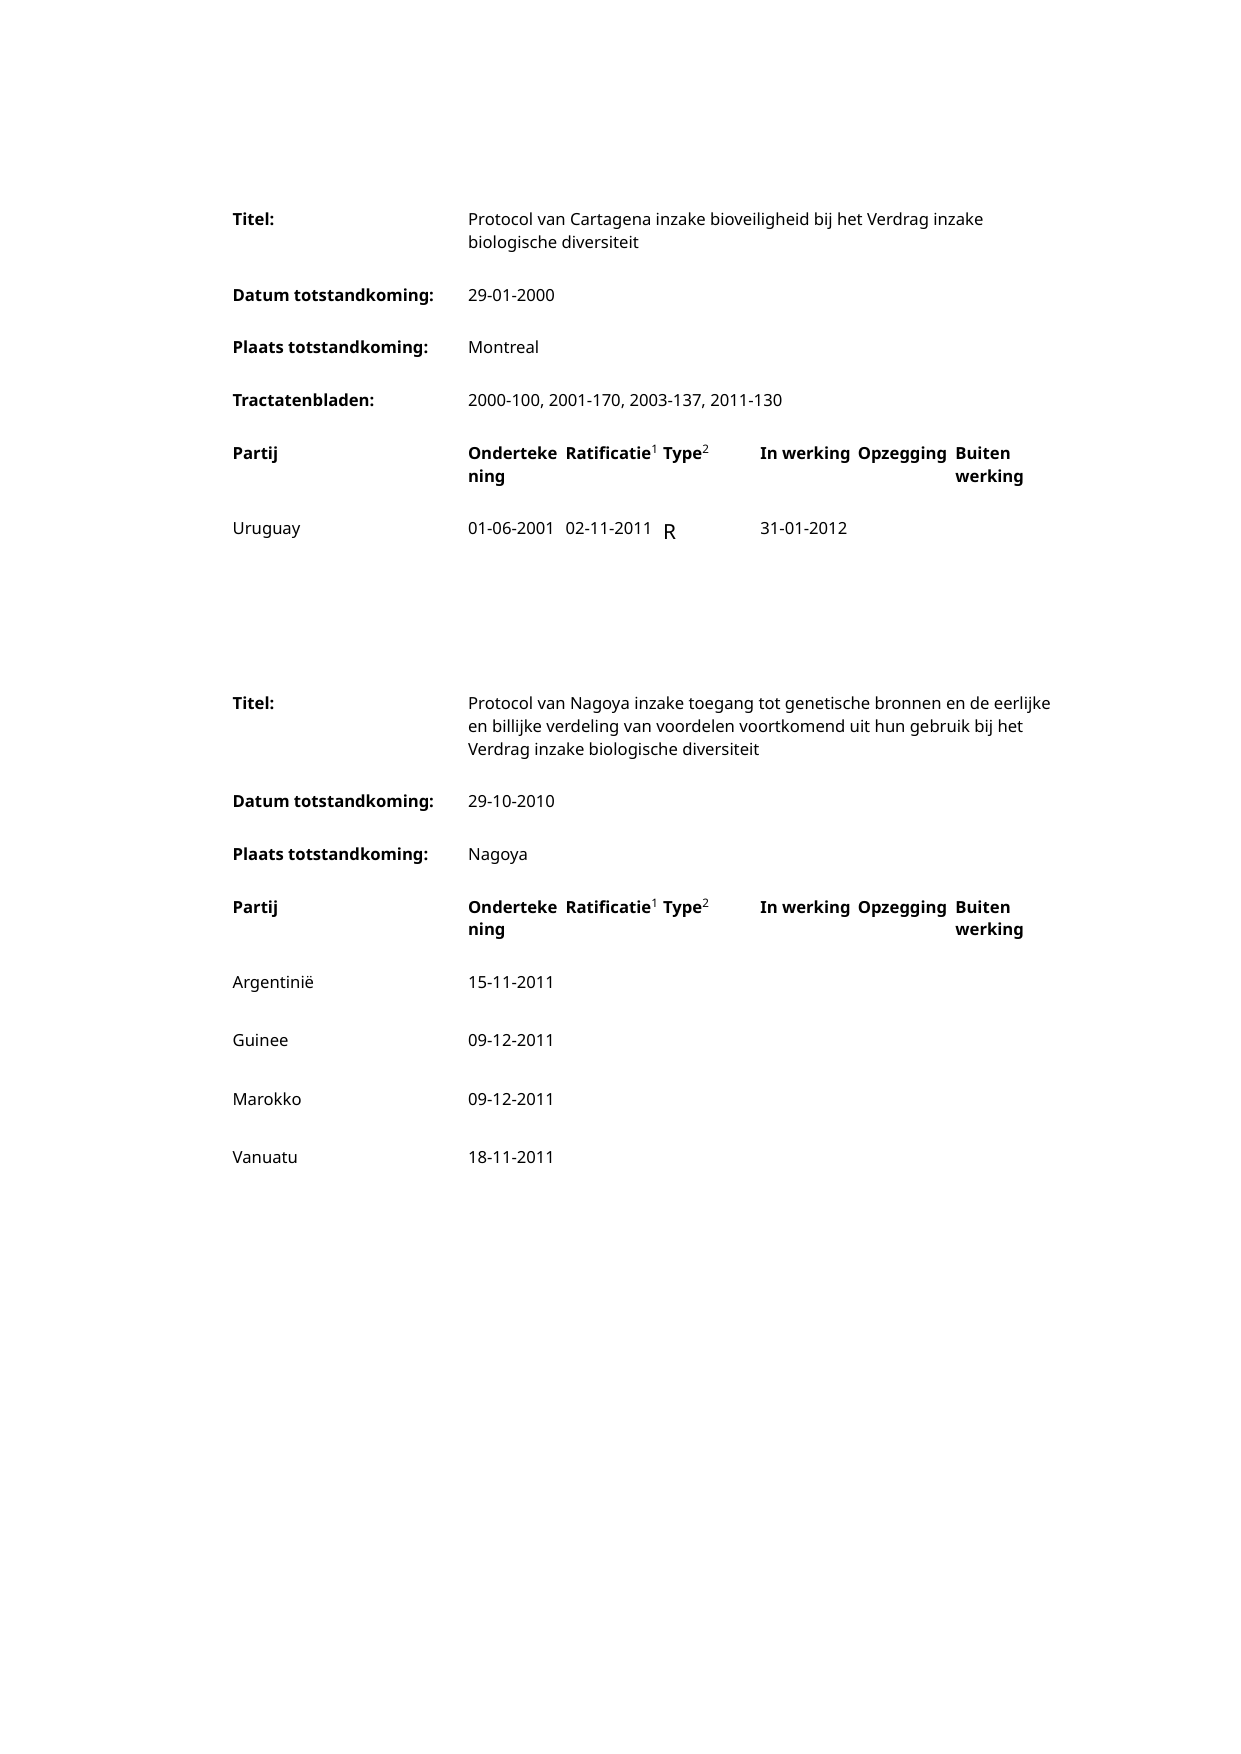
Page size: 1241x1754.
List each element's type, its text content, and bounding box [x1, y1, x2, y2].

table_cell Tractatenbladen: [233, 389, 468, 441]
table_cell 18-11-2011 [468, 1146, 565, 1204]
table_cell [955, 1146, 1053, 1204]
table_cell Ratificatie1 [565, 895, 663, 971]
table_header Protocol van Nagoya inzake toegang tot genetische bronnen en de eerlijke en billijke verdeling van voordelen voortkomend uit hun gebruik bij het Verdrag inzake biologische diversiteit [468, 692, 1053, 790]
table_cell Ondertekening [468, 441, 565, 517]
table_cell In werking [760, 441, 858, 517]
table_header Titel: [233, 692, 468, 790]
table_cell [858, 971, 955, 1029]
table_cell 01-06-2001 [468, 517, 565, 575]
table_cell [760, 1146, 858, 1204]
table_cell Datum totstandkoming: [233, 790, 468, 842]
table_cell [565, 971, 663, 1029]
table_cell [565, 1088, 663, 1146]
table_cell [760, 971, 858, 1029]
table_cell [663, 1146, 760, 1204]
table_cell [663, 1088, 760, 1146]
table_cell In werking [760, 895, 858, 971]
table_cell [760, 1029, 858, 1087]
table_cell 2000-100, 2001-170, 2003-137, 2011-130 [468, 389, 1053, 441]
table_cell Ratificatie1 [565, 441, 663, 517]
table_cell [955, 517, 1053, 575]
table_cell Opzegging [858, 441, 955, 517]
table_cell Buiten werking [955, 441, 1053, 517]
table_cell Vanuatu [233, 1146, 468, 1204]
table_cell Marokko [233, 1088, 468, 1146]
table_cell 15-11-2011 [468, 971, 565, 1029]
table_cell Montreal [468, 336, 1053, 389]
table_cell Partij [233, 895, 468, 971]
table_cell Type2 [663, 441, 760, 517]
table_header Protocol van Cartagena inzake bioveiligheid bij het Verdrag inzake biologische diversiteit [468, 208, 1053, 283]
table_cell Plaats totstandkoming: [233, 843, 468, 895]
table_cell [858, 1029, 955, 1087]
table_cell [858, 1088, 955, 1146]
table_cell Plaats totstandkoming: [233, 336, 468, 389]
table_cell [565, 1146, 663, 1204]
table_cell Partij [233, 441, 468, 517]
table_cell R [663, 517, 760, 575]
table_cell [858, 1146, 955, 1204]
table_cell Opzegging [858, 895, 955, 971]
table_cell Buiten werking [955, 895, 1053, 971]
table_cell Datum totstandkoming: [233, 283, 468, 336]
table_cell [955, 1029, 1053, 1087]
table_header Titel: [233, 208, 468, 283]
table_cell [663, 971, 760, 1029]
table_cell 09-12-2011 [468, 1088, 565, 1146]
table_cell Ondertekening [468, 895, 565, 971]
table_cell Nagoya [468, 843, 1053, 895]
table_cell [955, 971, 1053, 1029]
table_cell 09-12-2011 [468, 1029, 565, 1087]
table_cell [565, 1029, 663, 1087]
table_cell 02-11-2011 [565, 517, 663, 575]
table_cell [858, 517, 955, 575]
table_cell 31-01-2012 [760, 517, 858, 575]
table_cell Argentinië [233, 971, 468, 1029]
table_cell [955, 1088, 1053, 1146]
table_cell [663, 1029, 760, 1087]
table_cell 29-10-2010 [468, 790, 1053, 842]
table_cell Uruguay [233, 517, 468, 575]
table_cell 29-01-2000 [468, 283, 1053, 336]
table_cell Type2 [663, 895, 760, 971]
table_cell Guinee [233, 1029, 468, 1087]
table_cell [760, 1088, 858, 1146]
